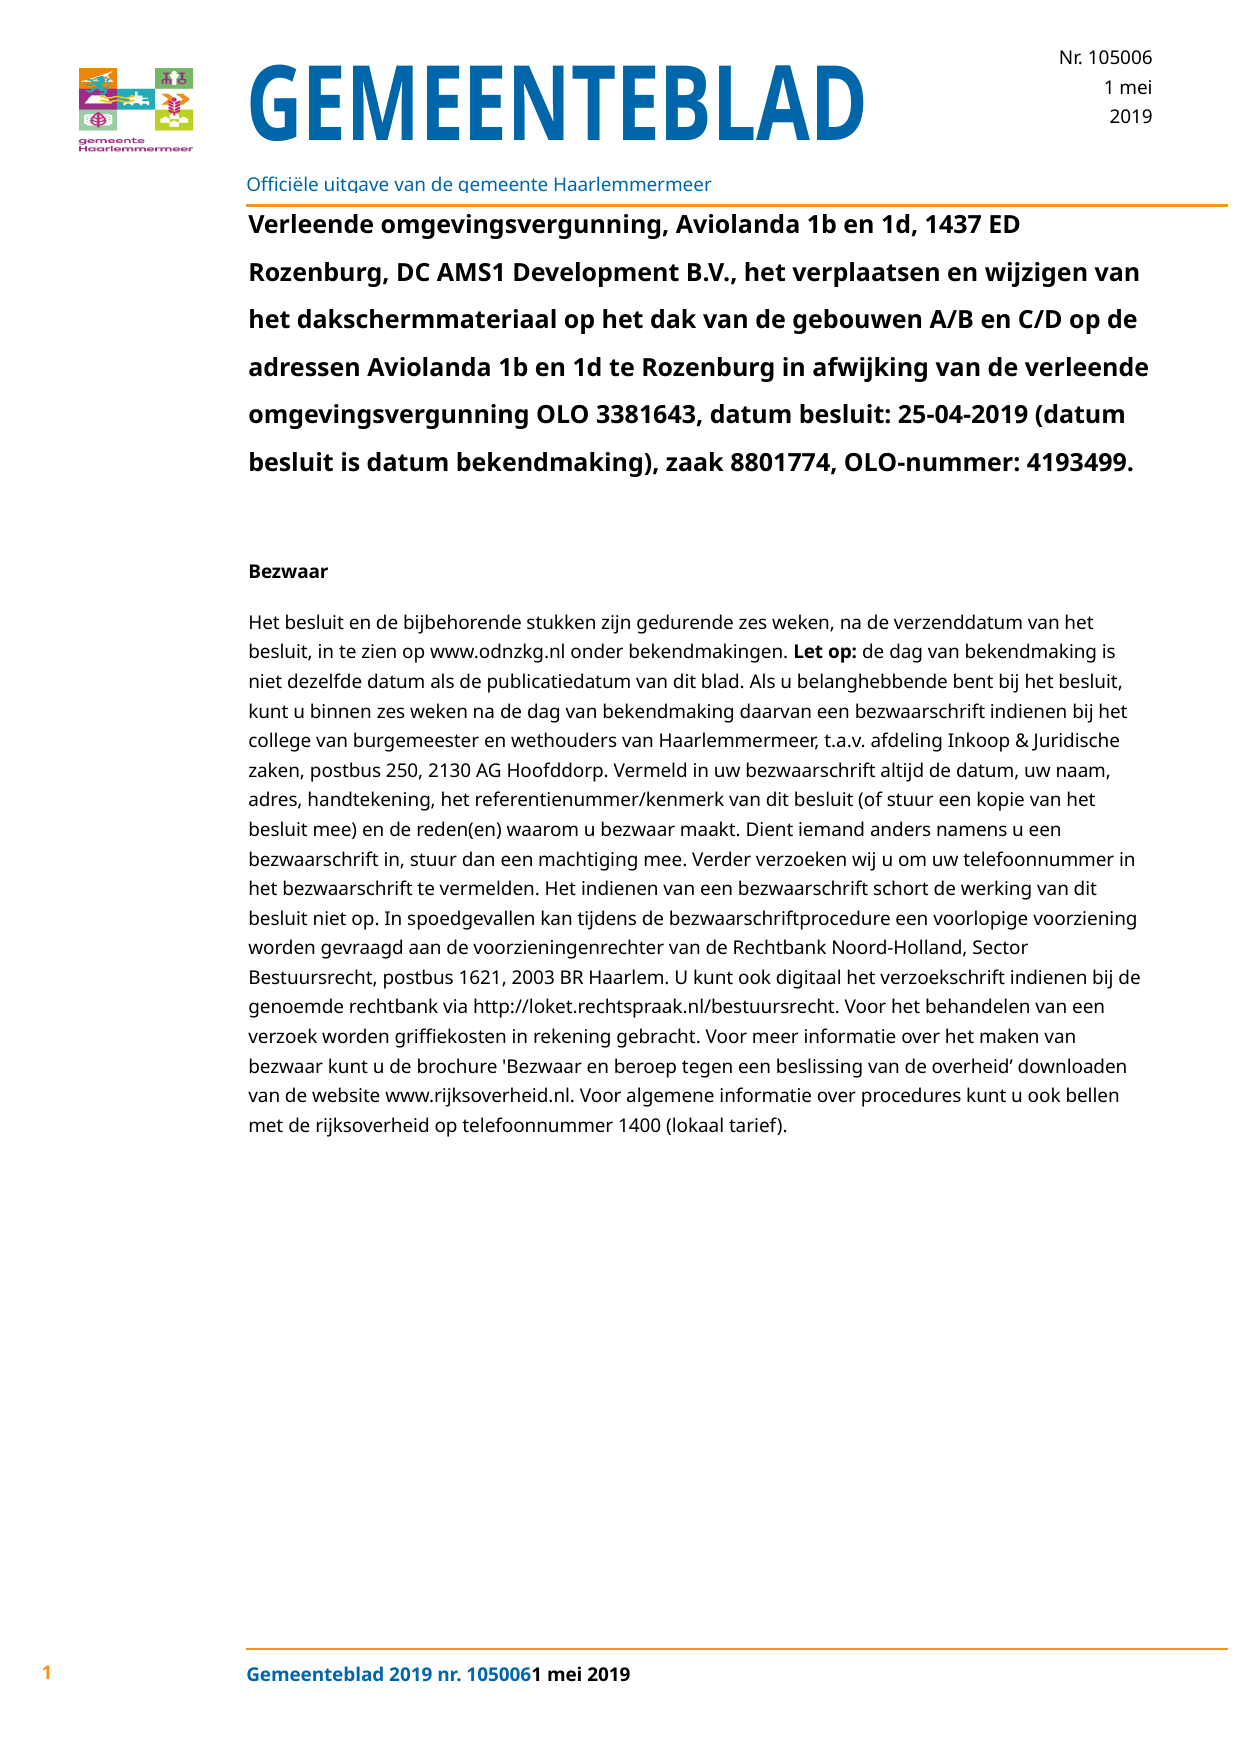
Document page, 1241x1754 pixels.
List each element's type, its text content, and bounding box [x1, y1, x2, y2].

text Het besluit en de bijbehorende stukken zijn gedurende zes weken, na de verzenddatum van het besluit, in te zien op www.odnzkg.nl onder bekendmakingen. Let op: de dag van bekendmaking is niet dezelfde datum als de publicatiedatum van dit blad. Als u belanghebbende bent bij het besluit, kunt u binnen zes weken na de dag van bekendmaking daarvan een bezwaarschrift indienen bij het college van burgemeester en wethouders van Haarlemmermeer, t.a.v. afdeling Inkoop & Juridische zaken, postbus 250, 2130 AG Hoofddorp. Vermeld in uw bezwaarschrift altijd de datum, uw naam, adres, handtekening, het referentienummer/kenmerk van dit besluit (of stuur een kopie van het besluit mee) en de reden(en) waarom u bezwaar maakt. Dient iemand anders namens u een bezwaarschrift in, stuur dan een machtiging mee. Verder verzoeken wij u om uw telefoonnummer in het bezwaarschrift te vermelden. Het indienen van een bezwaarschrift schort de werking van dit besluit niet op. In spoedgevallen kan tijdens de bezwaarschriftprocedure een voorlopige voorziening worden gevraagd aan de voorzieningenrechter van de Rechtbank Noord-Holland, Sector Bestuursrecht, postbus 1621, 2003 BR Haarlem. U kunt ook digitaal het verzoekschrift indienen bij de genoemde rechtbank via http://loket.rechtspraak.nl/bestuursrecht. Voor het behandelen van een verzoek worden griffiekosten in rekening gebracht. Voor meer informatie over het maken van bezwaar kunt u de brochure 'Bezwaar en beroep tegen een beslissing van de overheid’ downloaden van de website www.rijksoverheid.nl. Voor algemene informatie over procedures kunt u ook bellen met de rijksoverheid op telefoonnummer 1400 (lokaal tarief). [248, 609, 1152, 1138]
text Verleende omgevingsvergunning, Aviolanda 1b en 1d, 1437 ED Rozenburg, DC AMS1 Development B.V., het verplaatsen en wijzigen van het dakschermmateriaal op het dak van de gebouwen A/B en C/D op de adressen Aviolanda 1b en 1d te Rozenburg in afwijking van de verleende omgevingsvergunning OLO 3381643, datum besluit: 25-04-2019 (datum besluit is datum bekendmaking), zaak 8801774, OLO-nummer: 4193499. [248, 207, 1152, 479]
picture [41, 47, 231, 172]
text Bezwaar [248, 559, 1152, 584]
